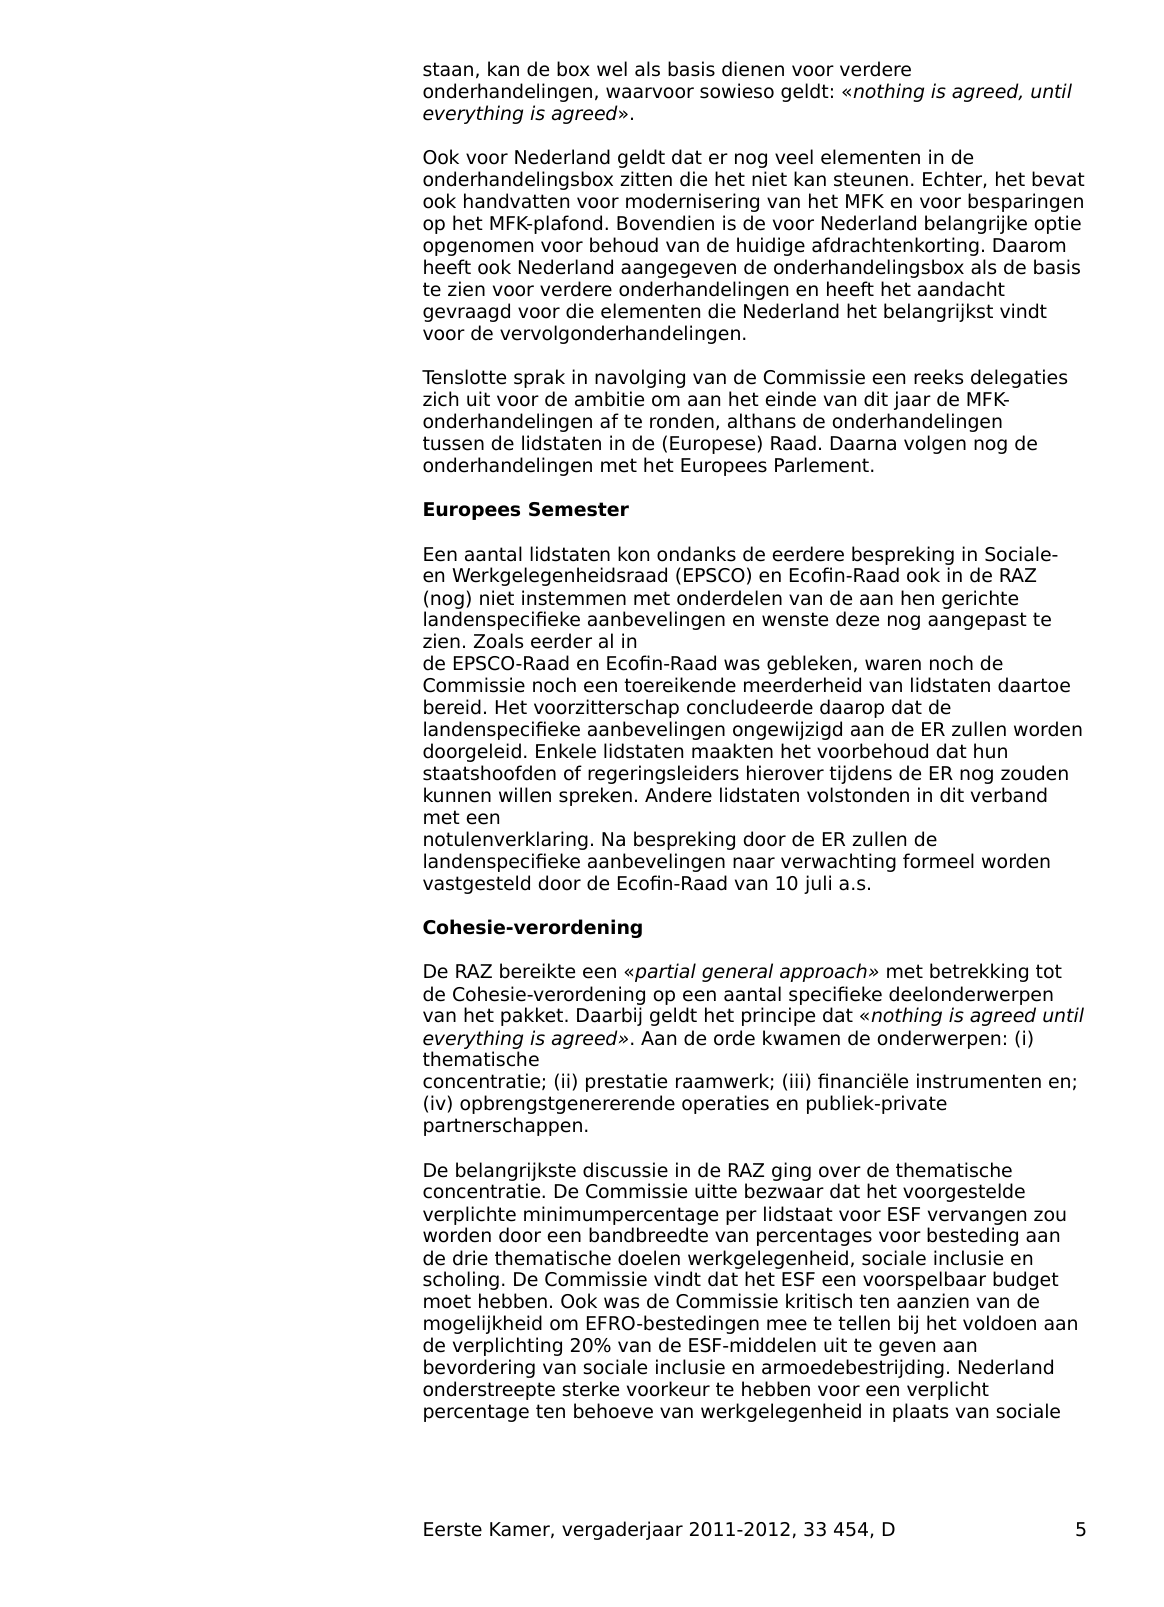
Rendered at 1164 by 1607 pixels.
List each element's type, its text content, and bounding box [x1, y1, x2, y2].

text notulenverklaring. Na bespreking door de ER zullen de landenspecifieke aanbevelingen naar verwachting formeel worden vastgesteld door de Ecofin-Raad van 10 juli a.s. [422, 829, 1087, 895]
text Ook voor Nederland geldt dat er nog veel elementen in de onderhandelingsbox zitten die het niet kan steunen. Echter, het bevat ook handvatten voor modernisering van het MFK en voor besparingen op het MFK-plafond. Bovendien is de voor Nederland belangrijke optie opgenomen voor behoud van de huidige afdrachtenkorting. Daarom heeft ook Nederland aangegeven de onderhandelingsbox als de basis te zien voor verdere onderhandelingen en heeft het aandacht gevraagd voor die elementen die Nederland het belangrijkst vindt voor de vervolgonderhandelingen. [422, 147, 1087, 345]
text staan, kan de box wel als basis dienen voor verdere onderhandelingen, waarvoor sowieso geldt: «nothing is agreed, until everything is agreed». [422, 59, 1087, 125]
subtitle Cohesie-verordening [422, 917, 1087, 939]
subtitle Europees Semester [422, 499, 1087, 521]
text Tenslotte sprak in navolging van de Commissie een reeks delegaties zich uit voor de ambitie om aan het einde van dit jaar de MFK-onderhandelingen af te ronden, althans de onderhandelingen [422, 367, 1087, 433]
text de EPSCO-Raad en Ecofin-Raad was gebleken, waren noch de Commissie noch een toereikende meerderheid van lidstaten daartoe bereid. Het voorzitterschap concludeerde daarop dat de landenspecifieke aanbevelingen ongewijzigd aan de ER zullen worden doorgeleid. Enkele lidstaten maakten het voorbehoud dat hun staatshoofden of regeringsleiders hierover tijdens de ER nog zouden kunnen willen spreken. Andere lidstaten volstonden in dit verband met een [422, 653, 1087, 829]
text De RAZ bereikte een «partial general approach» met betrekking tot de Cohesie-verordening op een aantal specifieke deelonderwerpen van het pakket. Daarbij geldt het principe dat «nothing is agreed until everything is agreed». Aan de orde kwamen de onderwerpen: (i) thematische [422, 961, 1087, 1071]
text De belangrijkste discussie in de RAZ ging over de thematische concentratie. De Commissie uitte bezwaar dat het voorgestelde verplichte minimumpercentage per lidstaat voor ESF vervangen zou worden door een bandbreedte van percentages voor besteding aan de drie thematische doelen werkgelegenheid, sociale inclusie en scholing. De Commissie vindt dat het ESF een voorspelbaar budget moet hebben. Ook was de Commissie kritisch ten aanzien van de mogelijkheid om EFRO-bestedingen mee te tellen bij het voldoen aan de verplichting 20% van de ESF-middelen uit te geven aan bevordering van sociale inclusie en armoedebestrijding. Nederland onderstreepte sterke voorkeur te hebben voor een verplicht percentage ten behoeve van werkgelegenheid in plaats van sociale [422, 1159, 1087, 1423]
text concentratie; (ii) prestatie raamwerk; (iii) financiële instrumenten en; (iv) opbrengstgenererende operaties en publiek-private partnerschappen. [422, 1071, 1087, 1137]
text tussen de lidstaten in de (Europese) Raad. Daarna volgen nog de onderhandelingen met het Europees Parlement. [422, 433, 1087, 477]
text Een aantal lidstaten kon ondanks de eerdere bespreking in Sociale- en Werkgelegenheidsraad (EPSCO) en Ecofin-Raad ook in de RAZ (nog) niet instemmen met onderdelen van de aan hen gerichte landenspecifieke aanbevelingen en wenste deze nog aangepast te zien. Zoals eerder al in [422, 543, 1087, 653]
